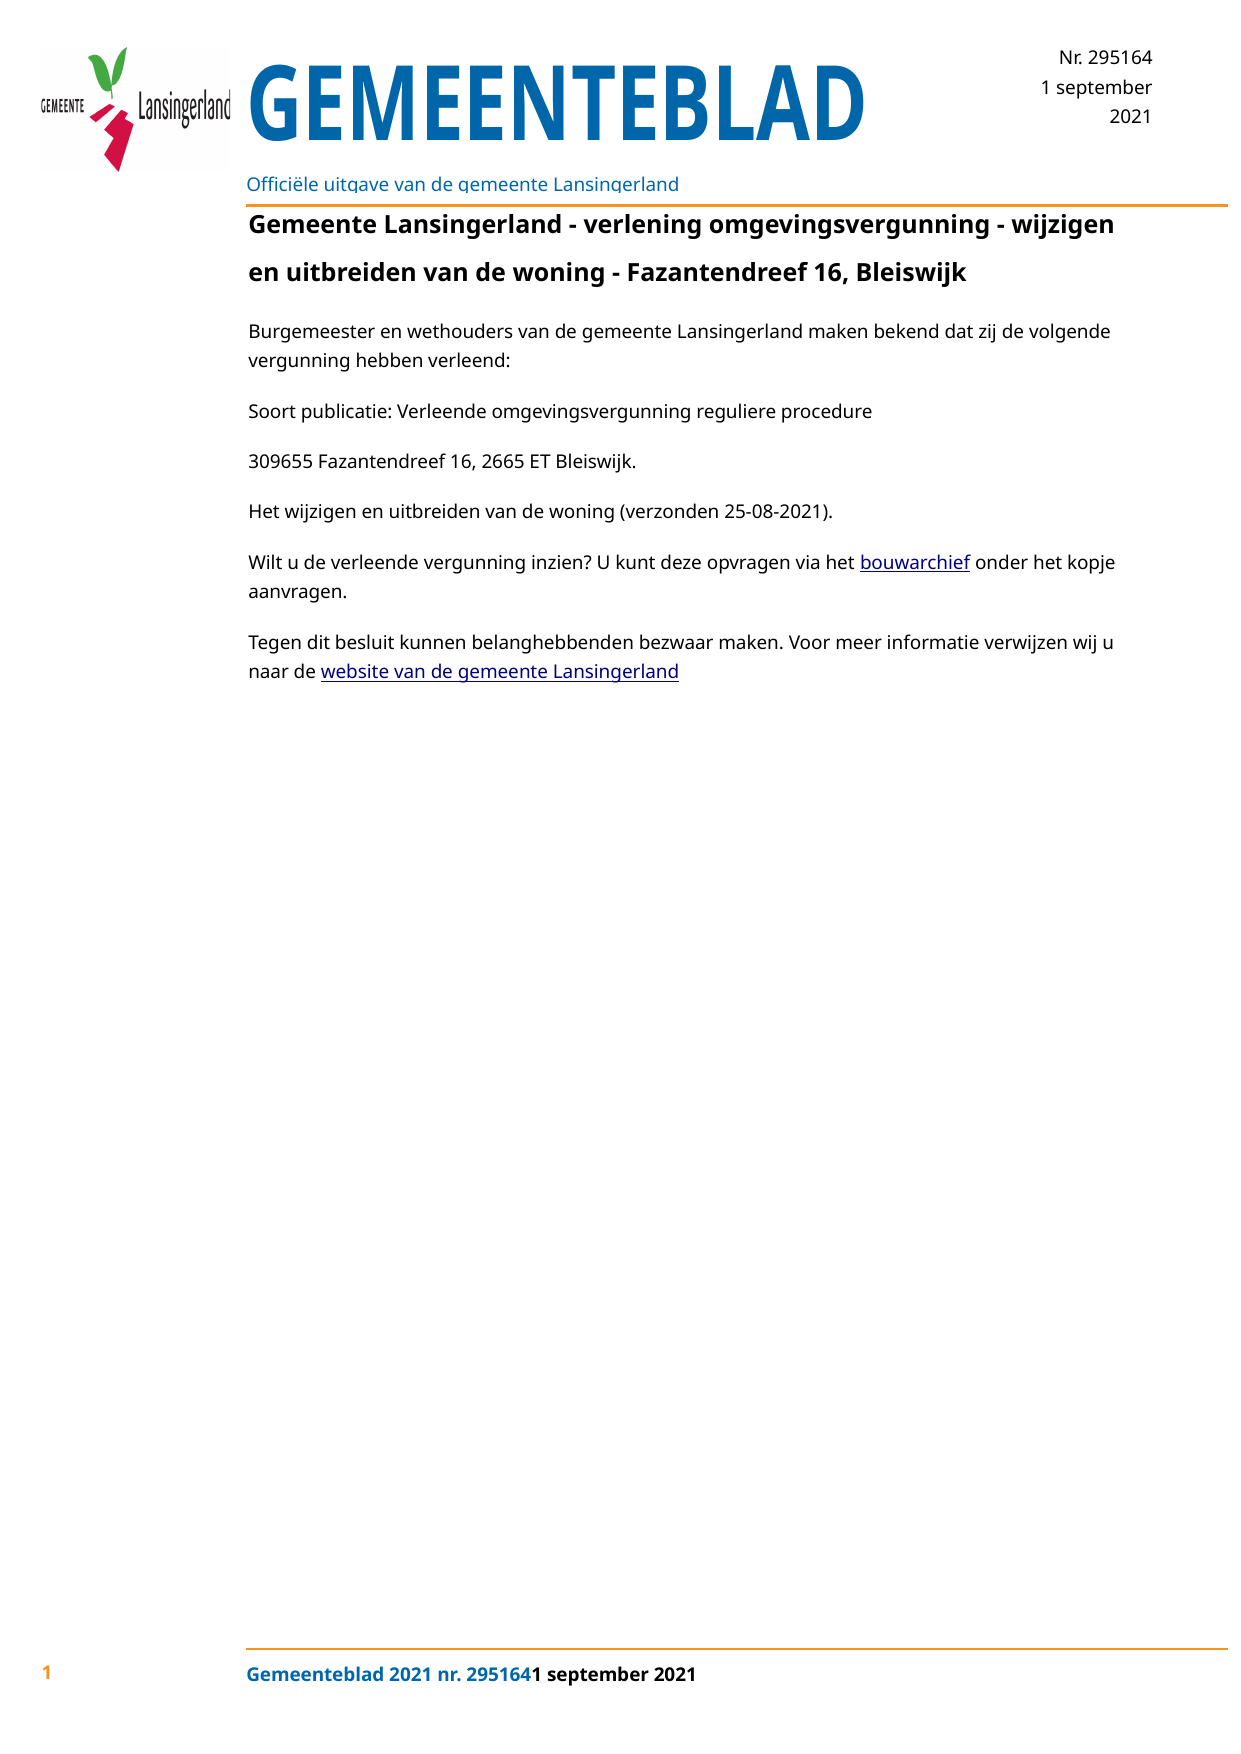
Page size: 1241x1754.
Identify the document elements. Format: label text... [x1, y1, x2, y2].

text Het wijzigen en uitbreiden van de woning (verzonden 25-08-2021). [248, 499, 1152, 524]
text Soort publicatie: Verleende omgevingsvergunning reguliere procedure [248, 398, 1152, 424]
text Gemeente Lansingerland - verlening omgevingsvergunning - wijzigen en uitbreiden van de woning - Fazantendreef 16, Bleiswijk [248, 207, 1152, 288]
text Burgemeester en wethouders van de gemeente Lansingerland maken bekend dat zij de volgende vergunning hebben verleend: [248, 318, 1152, 373]
text Tegen dit besluit kunnen belanghebbenden bezwaar maken. Voor meer informatie verwijzen wij u naar de website van de gemeente Lansingerland [248, 629, 1152, 684]
picture [41, 47, 231, 172]
text 309655 Fazantendreef 16, 2665 ET Bleiswijk. [248, 448, 1152, 474]
text Wilt u de verleende vergunning inzien? U kunt deze opvragen via het bouwarchief onder het kopje aanvragen. [248, 549, 1152, 604]
